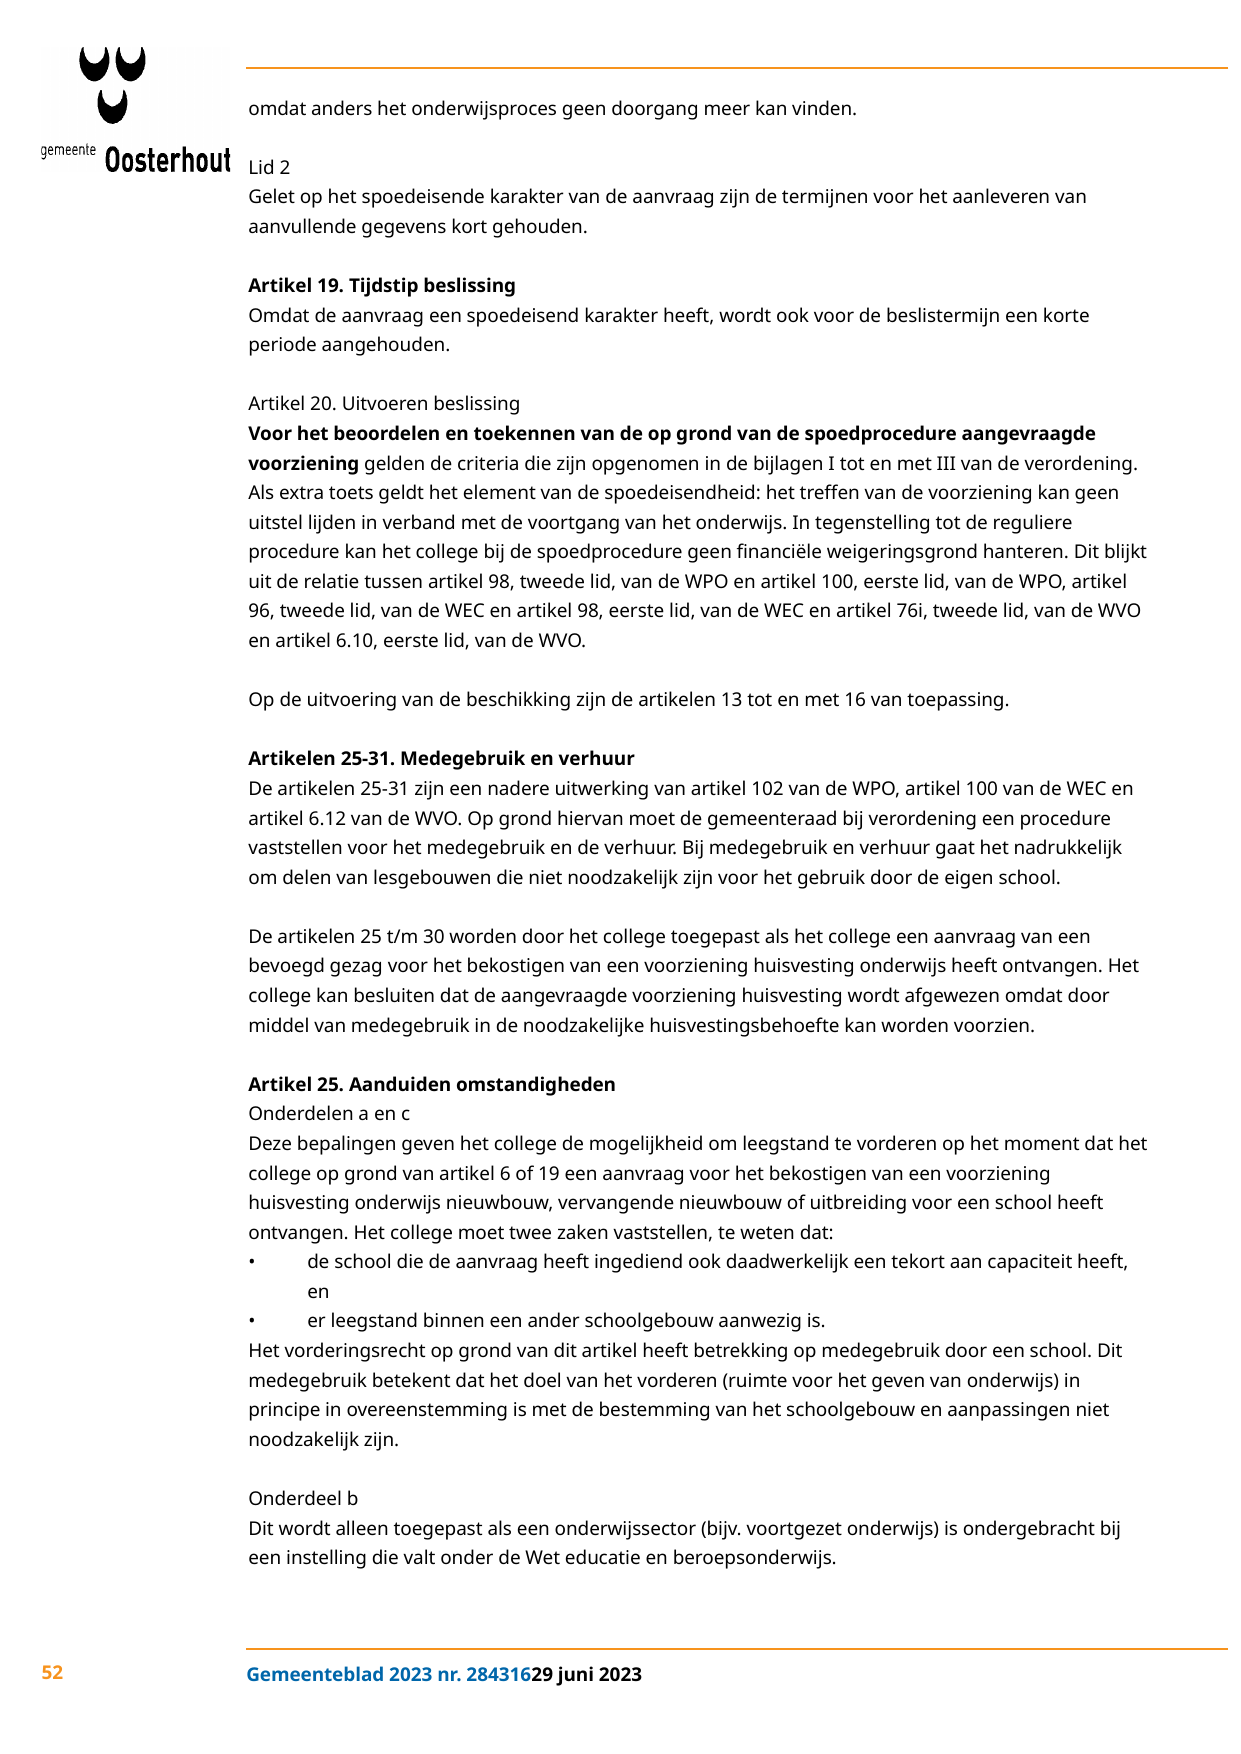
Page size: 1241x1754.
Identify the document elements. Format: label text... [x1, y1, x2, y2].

text Artikel 19. Tijdstip beslissing [248, 272, 1152, 298]
text Artikel 25. Aanduiden omstandigheden [248, 1071, 1152, 1097]
text Onderdelen a en c [248, 1101, 1152, 1126]
text Artikel 20. Uitvoeren beslissing [248, 391, 1152, 416]
text Gelet op het spoedeisende karakter van de aanvraag zijn de termijnen voor het aanleveren van aanvullende gegevens kort gehouden. [248, 183, 1152, 239]
text Omdat de aanvraag een spoedeisend karakter heeft, wordt ook voor de beslistermijn een korte periode aangehouden. [248, 302, 1152, 357]
text De artikelen 25-31 zijn een nadere uitwerking van artikel 102 van de WPO, artikel 100 van de WEC en artikel 6.12 van de WVO. Op grond hiervan moet de gemeenteraad bij verordening een procedure vaststellen voor het medegebruik en de verhuur. Bij medegebruik en verhuur gaat het nadrukkelijk om delen van lesgebouwen die niet noodzakelijk zijn voor het gebruik door de eigen school. [248, 775, 1152, 890]
text Op de uitvoering van de beschikking zijn de artikelen 13 tot en met 16 van toepassing. [248, 686, 1152, 712]
text Deze bepalingen geven het college de mogelijkheid om leegstand te vorderen op het moment dat het college op grond van artikel 6 of 19 een aanvraag voor het bekostigen van een voorziening huisvesting onderwijs nieuwbouw, vervangende nieuwbouw of uitbreiding voor een school heeft ontvangen. Het college moet twee zaken vaststellen, te weten dat: [248, 1130, 1152, 1245]
text De artikelen 25 t/m 30 worden door het college toegepast als het college een aanvraag van een bevoegd gezag voor het bekostigen van een voorziening huisvesting onderwijs heeft ontvangen. Het college kan besluiten dat de aangevraagde voorziening huisvesting wordt afgewezen omdat door middel van medegebruik in de noodzakelijke huisvestingsbehoefte kan worden voorzien. [248, 923, 1152, 1038]
list de school die de aanvraag heeft ingediend ook daadwerkelijk een tekort aan capaciteit heeft, en [248, 1248, 1152, 1304]
text omdat anders het onderwijsproces geen doorgang meer kan vinden. [248, 95, 1152, 121]
picture [41, 47, 231, 172]
text Dit wordt alleen toegepast als een onderwijssector (bijv. voortgezet onderwijs) is ondergebracht bij een instelling die valt onder de Wet educatie en beroepsonderwijs. [248, 1515, 1152, 1570]
text Artikelen 25-31. Medegebruik en verhuur [248, 746, 1152, 771]
text Het vorderingsrecht op grond van dit artikel heeft betrekking op medegebruik door een school. Dit medegebruik betekent dat het doel van het vorderen (ruimte voor het geven van onderwijs) in principe in overeenstemming is met de bestemming van het schoolgebouw en aanpassingen niet noodzakelijk zijn. [248, 1337, 1152, 1452]
text Onderdeel b [248, 1485, 1152, 1511]
list er leegstand binnen een ander schoolgebouw aanwezig is. [248, 1308, 1152, 1333]
text Lid 2 [248, 154, 1152, 180]
text Voor het beoordelen en toekennen van de op grond van de spoedprocedure aangevraagde voorziening gelden de criteria die zijn opgenomen in de bijlagen I tot en met III van de verordening. Als extra toets geldt het element van de spoedeisendheid: het treffen van de voorziening kan geen uitstel lijden in verband met de voortgang van het onderwijs. In tegenstelling tot de reguliere procedure kan het college bij de spoedprocedure geen financiële weigeringsgrond hanteren. Dit blijkt uit de relatie tussen artikel 98, tweede lid, van de WPO en artikel 100, eerste lid, van de WPO, artikel 96, tweede lid, van de WEC en artikel 98, eerste lid, van de WEC en artikel 76i, tweede lid, van de WVO en artikel 6.10, eerste lid, van de WVO. [248, 420, 1152, 653]
